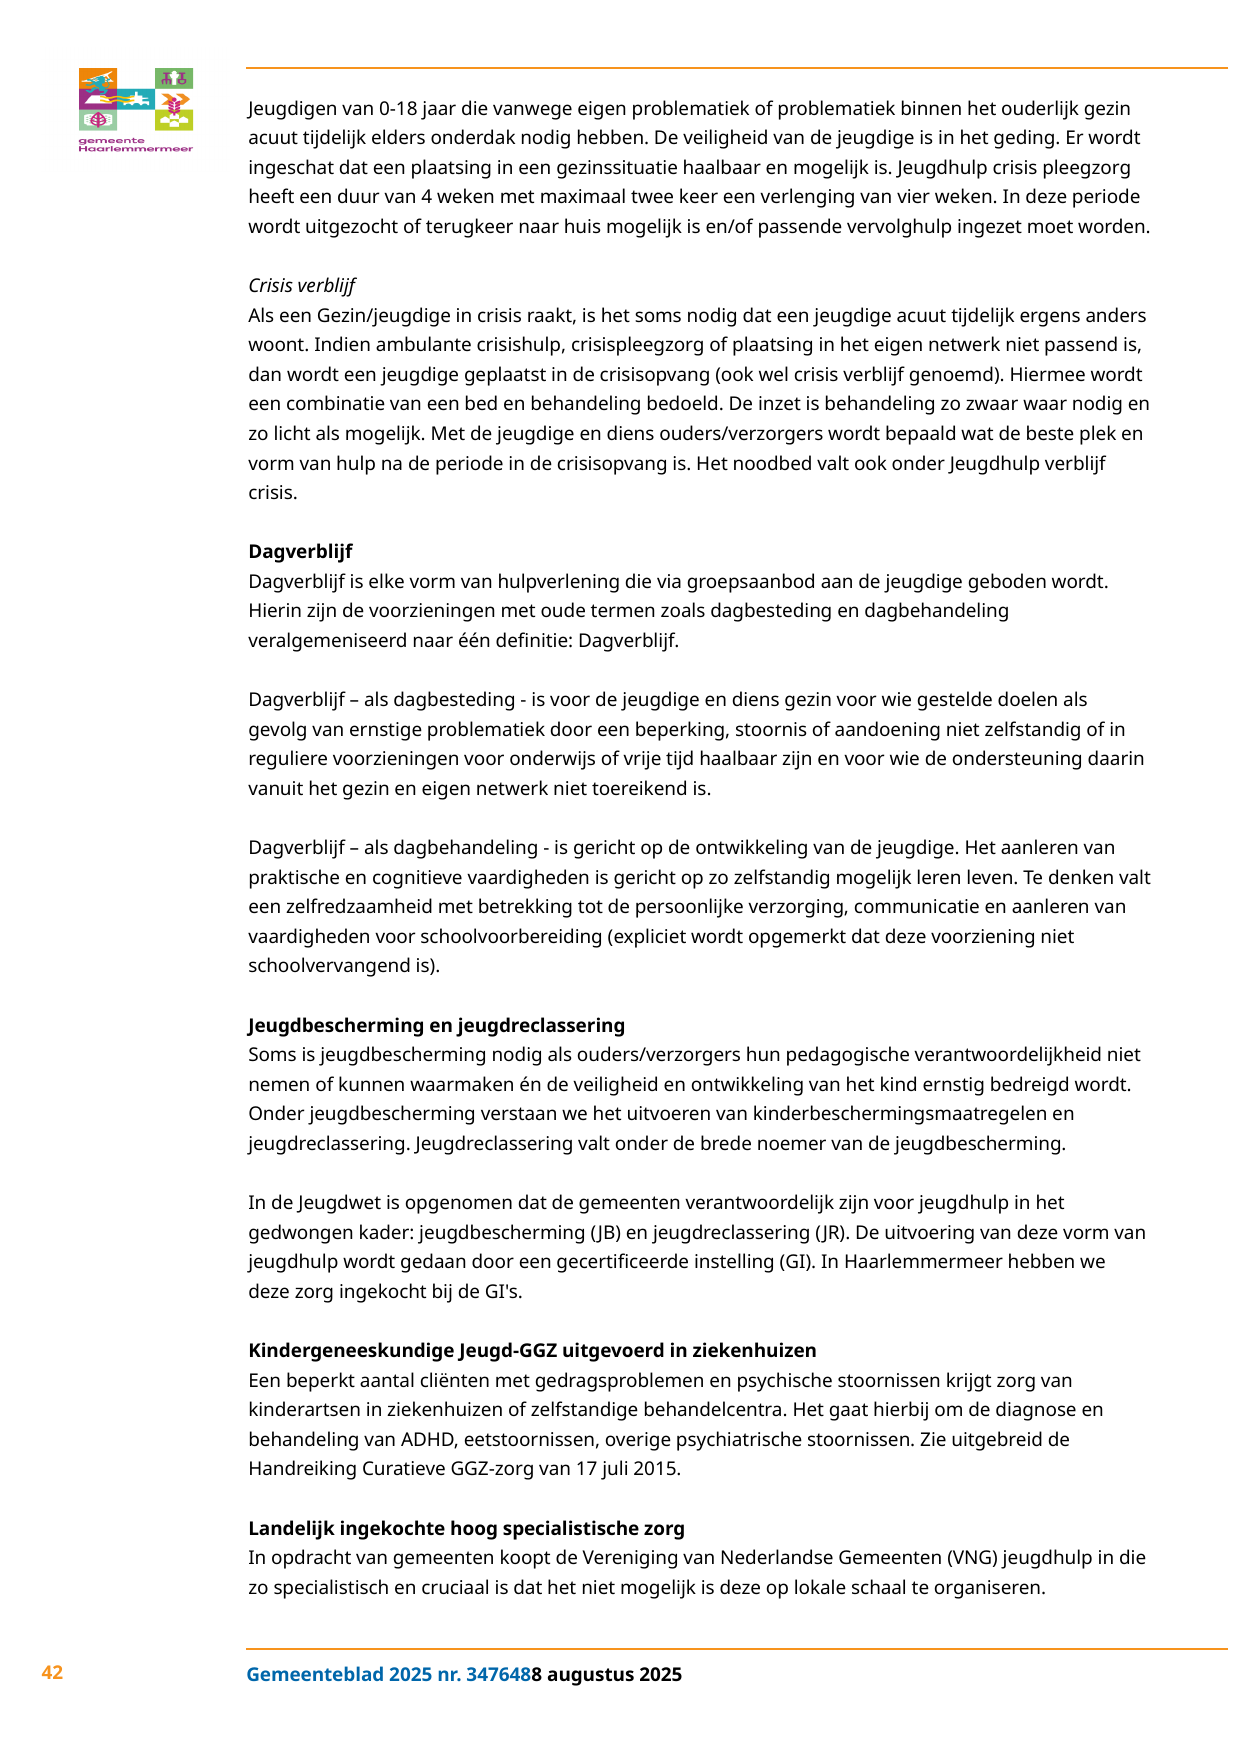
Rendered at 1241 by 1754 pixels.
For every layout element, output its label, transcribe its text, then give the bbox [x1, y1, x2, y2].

text Kindergeneeskundige Jeugd-GGZ uitgevoerd in ziekenhuizen [248, 1337, 1152, 1363]
text Landelijk ingekochte hoog specialistische zorg [248, 1515, 1152, 1541]
text Een beperkt aantal cliënten met gedragsproblemen en psychische stoornissen krijgt zorg van kinderartsen in ziekenhuizen of zelfstandige behandelcentra. Het gaat hierbij om de diagnose en behandeling van ADHD, eetstoornissen, overige psychiatrische stoornissen. Zie uitgebreid de Handreiking Curatieve GGZ-zorg van 17 juli 2015. [248, 1367, 1152, 1481]
text Dagverblijf – als dagbehandeling - is gericht op de ontwikkeling van de jeugdige. Het aanleren van praktische en cognitieve vaardigheden is gericht op zo zelfstandig mogelijk leren leven. Te denken valt een zelfredzaamheid met betrekking tot de persoonlijke verzorging, communicatie en aanleren van vaardigheden voor schoolvoorbereiding (expliciet wordt opgemerkt dat deze voorziening niet schoolvervangend is). [248, 834, 1152, 978]
text Dagverblijf – als dagbesteding - is voor de jeugdige en diens gezin voor wie gestelde doelen als gevolg van ernstige problematiek door een beperking, stoornis of aandoening niet zelfstandig of in reguliere voorzieningen voor onderwijs of vrije tijd haalbaar zijn en voor wie de ondersteuning daarin vanuit het gezin en eigen netwerk niet toereikend is. [248, 686, 1152, 801]
text Dagverblijf [248, 538, 1152, 564]
text Soms is jeugdbescherming nodig als ouders/verzorgers hun pedagogische verantwoordelijkheid niet nemen of kunnen waarmaken én de veiligheid en ontwikkeling van het kind ernstig bedreigd wordt. Onder jeugdbescherming verstaan we het uitvoeren van kinderbeschermingsmaatregelen en jeugdreclassering. Jeugdreclassering valt onder de brede noemer van de jeugdbescherming. [248, 1041, 1152, 1156]
text In opdracht van gemeenten koopt de Vereniging van Nederlandse Gemeenten (VNG) jeugdhulp in die zo specialistisch en cruciaal is dat het niet mogelijk is deze op lokale schaal te organiseren. [248, 1544, 1152, 1600]
text Als een Gezin/jeugdige in crisis raakt, is het soms nodig dat een jeugdige acuut tijdelijk ergens anders woont. Indien ambulante crisishulp, crisispleegzorg of plaatsing in het eigen netwerk niet passend is, dan wordt een jeugdige geplaatst in de crisisopvang (ook wel crisis verblijf genoemd). Hiermee wordt een combinatie van een bed en behandeling bedoeld. De inzet is behandeling zo zwaar waar nodig en zo licht als mogelijk. Met de jeugdige en diens ouders/verzorgers wordt bepaald wat de beste plek en vorm van hulp na de periode in de crisisopvang is. Het noodbed valt ook onder Jeugdhulp verblijf crisis. [248, 302, 1152, 505]
text Crisis verblijf [248, 272, 1152, 298]
text Jeugdbescherming en jeugdreclassering [248, 1012, 1152, 1038]
picture [41, 47, 231, 172]
text Jeugdigen van 0-18 jaar die vanwege eigen problematiek of problematiek binnen het ouderlijk gezin acuut tijdelijk elders onderdak nodig hebben. De veiligheid van de jeugdige is in het geding. Er wordt ingeschat dat een plaatsing in een gezinssituatie haalbaar en mogelijk is. Jeugdhulp crisis pleegzorg heeft een duur van 4 weken met maximaal twee keer een verlenging van vier weken. In deze periode wordt uitgezocht of terugkeer naar huis mogelijk is en/of passende vervolghulp ingezet moet worden. [248, 95, 1152, 239]
text In de Jeugdwet is opgenomen dat de gemeenten verantwoordelijk zijn voor jeugdhulp in het gedwongen kader: jeugdbescherming (JB) en jeugdreclassering (JR). De uitvoering van deze vorm van jeugdhulp wordt gedaan door een gecertificeerde instelling (GI). In Haarlemmermeer hebben we deze zorg ingekocht bij de GI's. [248, 1189, 1152, 1304]
text Dagverblijf is elke vorm van hulpverlening die via groepsaanbod aan de jeugdige geboden wordt. Hierin zijn de voorzieningen met oude termen zoals dagbesteding en dagbehandeling veralgemeniseerd naar één definitie: Dagverblijf. [248, 568, 1152, 653]
